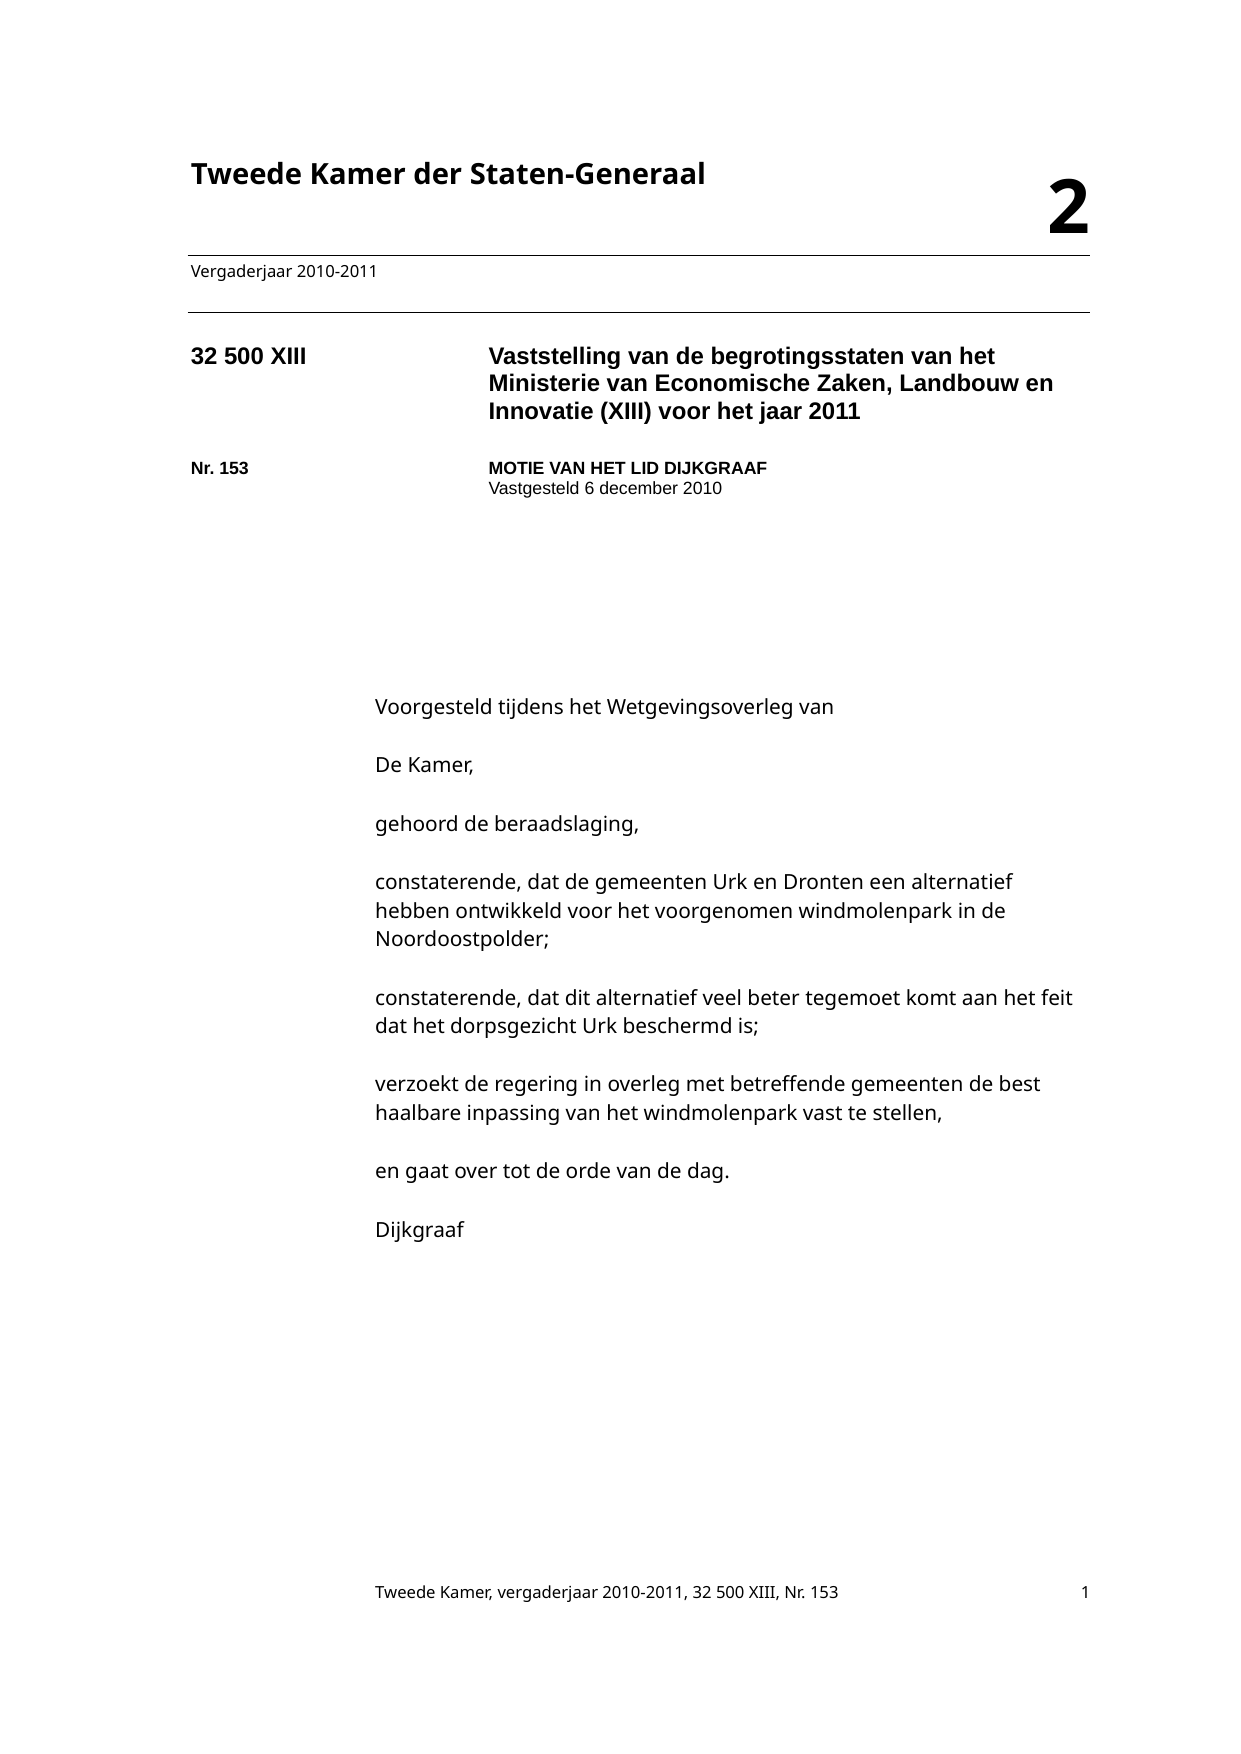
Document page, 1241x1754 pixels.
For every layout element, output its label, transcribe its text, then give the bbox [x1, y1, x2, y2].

table_header 2 [910, 150, 1090, 255]
table_cell Nr. 153 [188, 455, 485, 573]
table_cell Vaststelling van de begrotingsstaten van het Ministerie van Economische Zaken, Landbouw en Innovatie (XIII) voor het jaar 2011 [485, 339, 1090, 454]
text verzoekt de regering in overleg met betreffende gemeenten de best haalbare inpassing van het windmolenpark vast te stellen, [375, 1069, 1090, 1126]
table_cell 32 500 XIII [188, 339, 485, 454]
table_header Tweede Kamer der Staten-Generaal [188, 150, 909, 255]
text De Kamer, [375, 751, 1090, 779]
text gehoord de beraadslaging, [375, 809, 1090, 837]
table_cell Vergaderjaar 2010-2011 [188, 256, 485, 312]
text Dijkgraaf [375, 1215, 1090, 1243]
text constaterende, dat dit alternatief veel beter tegemoet komt aan het feit dat het dorpsgezicht Urk beschermd is; [375, 983, 1090, 1039]
table_cell [485, 313, 1090, 339]
text en gaat over tot de orde van de dag. [375, 1156, 1090, 1185]
table_cell [485, 256, 1090, 312]
text Voorgesteld tijdens het Wetgevingsoverleg van [375, 692, 1090, 721]
table_cell [188, 313, 485, 339]
table_cell MOTIE VAN HET LID DIJKGRAAF Vastgesteld 6 december 2010 [485, 455, 1090, 573]
text constaterende, dat de gemeenten Urk en Dronten een alternatief hebben ontwikkeld voor het voorgenomen windmolenpark in de Noordoostpolder; [375, 867, 1090, 953]
